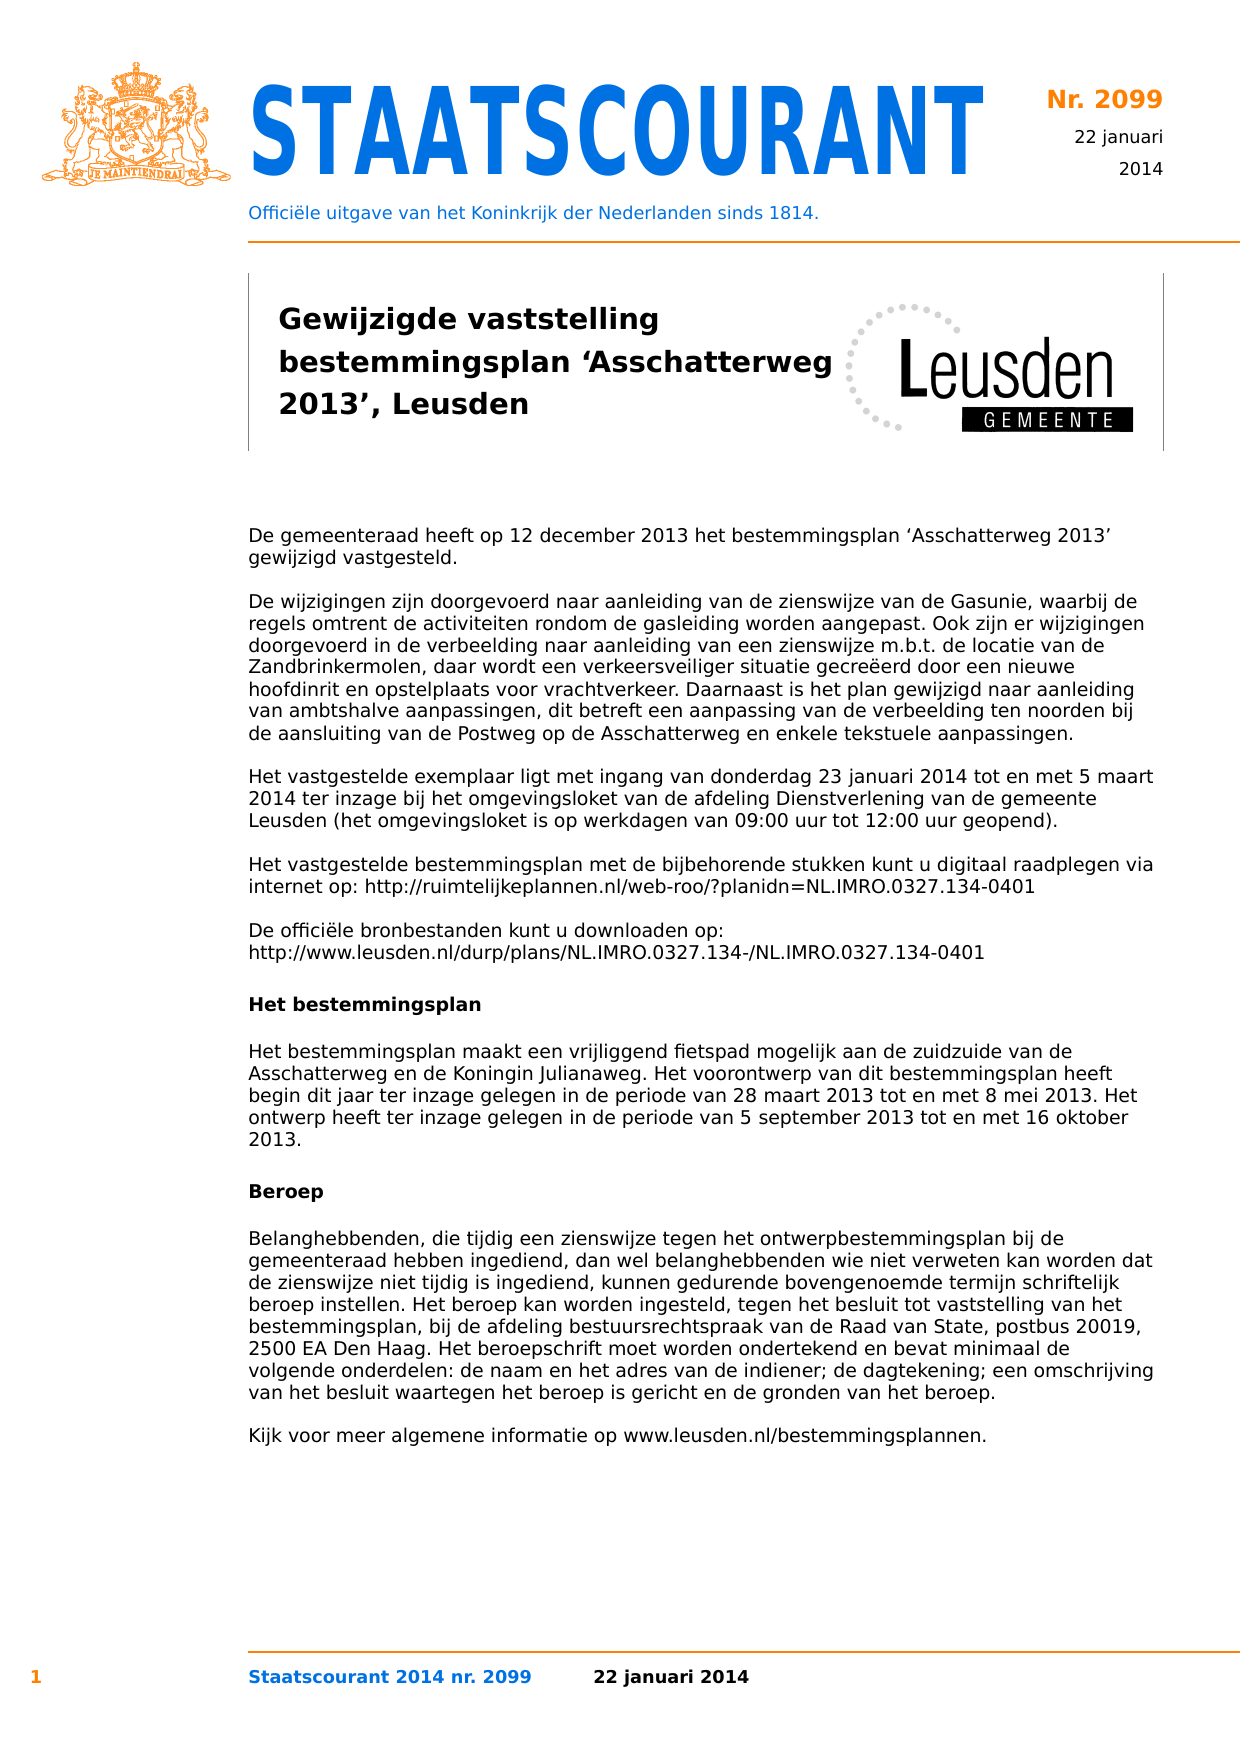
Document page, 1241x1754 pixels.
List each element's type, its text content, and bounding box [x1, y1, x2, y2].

picture [41, 62, 231, 186]
text De officiële bronbestanden kunt u downloaden op: http://www.leusden.nl/durp/plans/NL.IMRO.0327.134-/NL.IMRO.0327.134-0401 [248, 920, 1163, 964]
table_cell Officiële uitgave van het Koninkrijk der Nederlanden sinds 1814. [248, 203, 1240, 241]
text Belanghebbenden, die tijdig een zienswijze tegen het ontwerpbestemmingsplan bij de gemeenteraad hebben ingediend, dan wel belanghebbenden wie niet verweten kan worden dat de zienswijze niet tijdig is ingediend, kunnen gedurende bovengenoemde termijn schriftelijk beroep instellen. Het beroep kan worden ingesteld, tegen het besluit tot vaststelling van het bestemmingsplan, bij de afdeling bestuursrechtspraak van de Raad van State, postbus 20019, 2500 EA Den Haag. Het beroepschrift moet worden ondertekend en bevat minimaal de volgende onderdelen: de naam en het adres van de indiener; de dagtekening; een omschrijving van het besluit waartegen het beroep is gericht en de gronden van het beroep. [248, 1228, 1163, 1403]
table_cell 2014 [998, 153, 1240, 203]
picture [844, 302, 1134, 433]
text Het bestemmingsplan maakt een vrijliggend fietspad mogelijk aan de zuidzuide van de Asschatterweg en de Koningin Julianaweg. Het voorontwerp van dit bestemmingsplan heeft begin dit jaar ter inzage gelegen in de periode van 28 maart 2013 tot en met 8 mei 2013. Het ontwerp heeft ter inzage gelegen in de periode van 5 september 2013 tot en met 16 oktober 2013. [248, 1041, 1163, 1151]
subtitle Gewijzigde vaststelling bestemmingsplan ‘Asschatterweg 2013’, Leusden [249, 273, 1163, 451]
subtitle Beroep [248, 1181, 1163, 1203]
text De gemeenteraad heeft op 12 december 2013 het bestemmingsplan ‘Asschatterweg 2013’ gewijzigd vastgesteld. [248, 525, 1163, 569]
text De wijzigingen zijn doorgevoerd naar aanleiding van de zienswijze van de Gasunie, waarbij de regels omtrent de activiteiten rondom de gasleiding worden aangepast. Ook zijn er wijzigingen doorgevoerd in de verbeelding naar aanleiding van een zienswijze m.b.t. de locatie van de Zandbrinkermolen, daar wordt een verkeersveiliger situatie gecreëerd door een nieuwe hoofdinrit en opstelplaats voor vrachtverkeer. Daarnaast is het plan gewijzigd naar aanleiding van ambtshalve aanpassingen, dit betreft een aanpassing van de verbeelding ten noorden bij de aansluiting van de Postweg op de Asschatterweg en enkele tekstuele aanpassingen. [248, 591, 1163, 744]
text Kijk voor meer algemene informatie op www.leusden.nl/bestemmingsplannen. [248, 1425, 1163, 1447]
subtitle Het bestemmingsplan [248, 994, 1163, 1016]
text Het vastgestelde exemplaar ligt met ingang van donderdag 23 januari 2014 tot en met 5 maart 2014 ter inzage bij het omgevingsloket van de afdeling Dienstverlening van de gemeente Leusden (het omgevingsloket is op werkdagen van 09:00 uur tot 12:00 uur geopend). [248, 766, 1163, 832]
table_header Nr. 2099 [998, 62, 1240, 121]
text Het vastgestelde bestemmingsplan met de bijbehorende stukken kunt u digitaal raadplegen via internet op: http://ruimtelijkeplannen.nl/web-roo/?planidn=NL.IMRO.0327.134-0401 [248, 854, 1163, 898]
table_header STAATSCOURANT [248, 62, 998, 203]
table_cell 22 januari [998, 121, 1240, 153]
table_header [25, 62, 248, 241]
